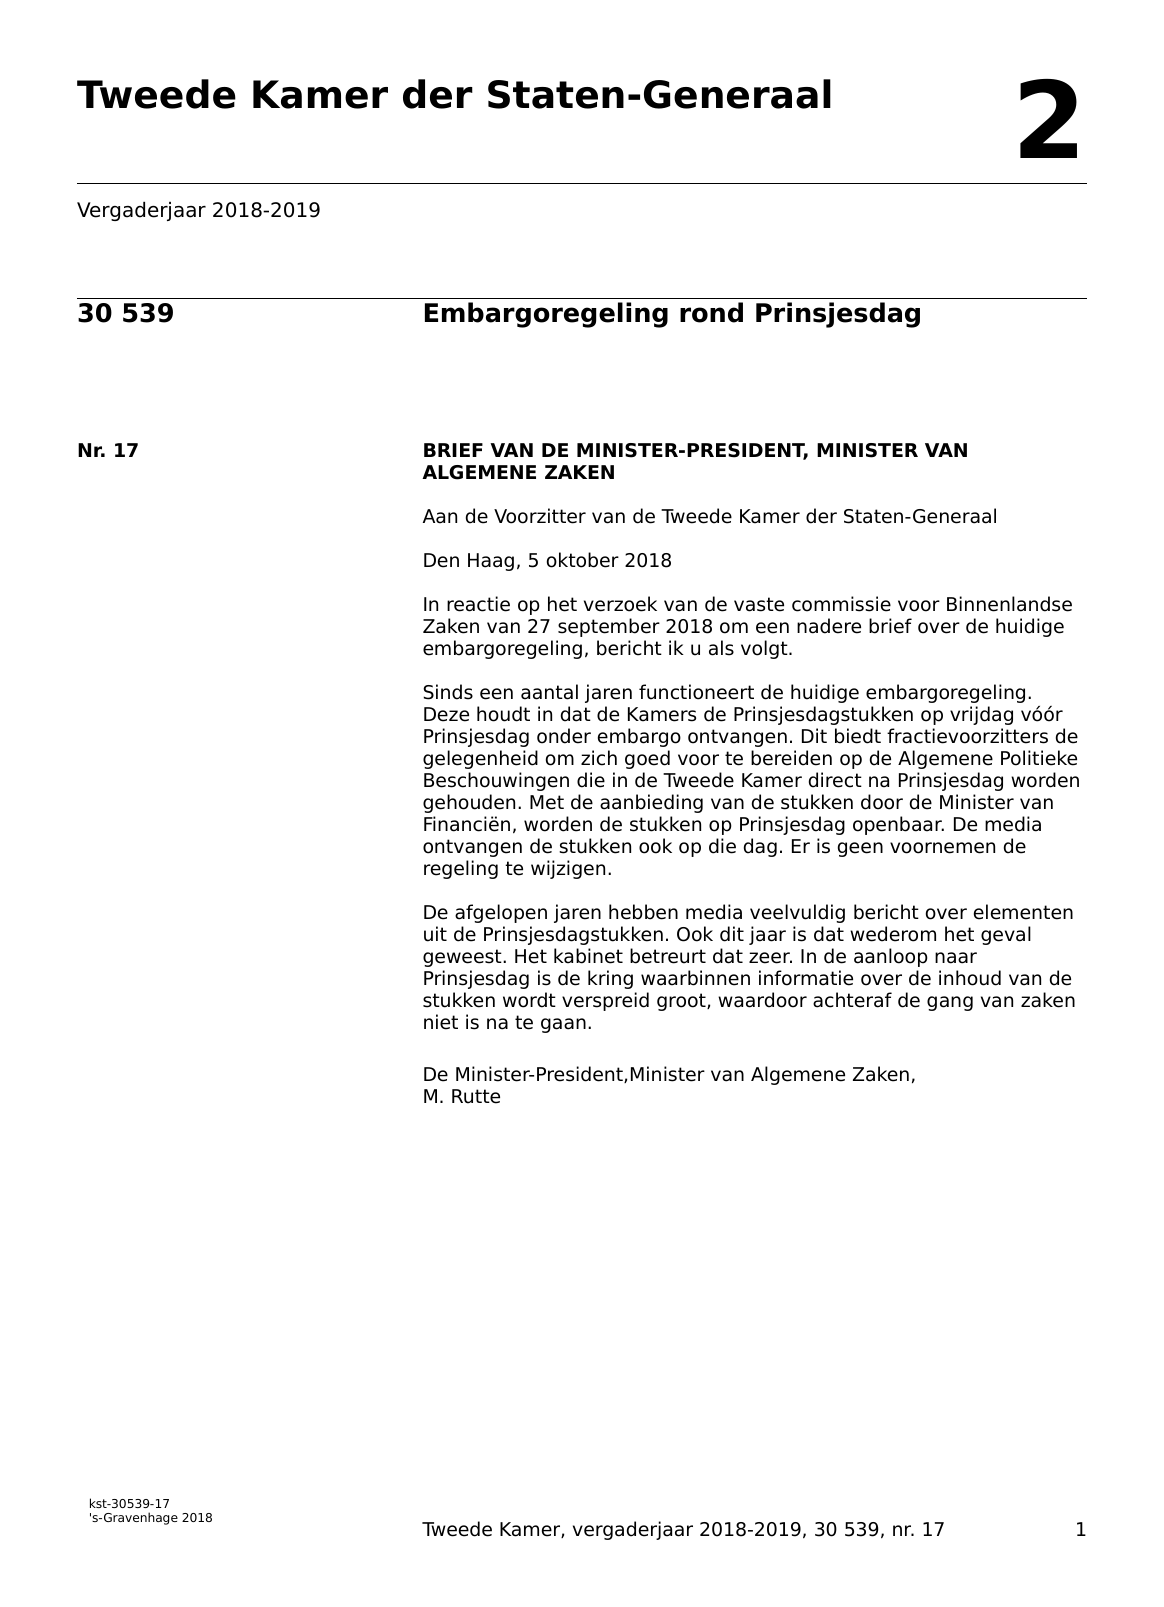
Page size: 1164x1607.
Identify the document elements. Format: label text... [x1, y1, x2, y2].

text Aan de Voorzitter van de Tweede Kamer der Staten-Generaal [422, 506, 1087, 528]
table_header Tweede Kamer der Staten-Generaal [77, 59, 886, 183]
table_cell Vergaderjaar 2018-2019 [77, 184, 1087, 298]
text 's-Gravenhage 2018 [88, 1511, 323, 1525]
subtitle Nr. 17 BRIEF VAN DE MINISTER-PRESIDENT, MINISTER VAN ALGEMENE ZAKEN [77, 440, 1087, 484]
text In reactie op het verzoek van de vaste commissie voor Binnenlandse Zaken van 27 september 2018 om een nadere brief over de huidige embargoregeling, bericht ik u als volgt. [422, 594, 1087, 660]
text De Minister-President,Minister van Algemene Zaken, M. Rutte [422, 1064, 1087, 1108]
text De afgelopen jaren hebben media veelvuldig bericht over elementen uit de Prinsjesdagstukken. Ook dit jaar is dat wederom het geval geweest. Het kabinet betreurt dat zeer. In de aanloop naar Prinsjesdag is de kring waarbinnen informatie over de inhoud van de stukken wordt verspreid groot, waardoor achteraf de gang van zaken niet is na te gaan. [422, 902, 1087, 1034]
text kst-30539-17 [88, 1497, 323, 1511]
table_header 2 [886, 59, 1087, 183]
text Den Haag, 5 oktober 2018 [422, 550, 1087, 572]
text Sinds een aantal jaren functioneert de huidige embargoregeling. Deze houdt in dat de Kamers de Prinsjesdagstukken op vrijdag vóór Prinsjesdag onder embargo ontvangen. Dit biedt fractievoorzitters de gelegenheid om zich goed voor te bereiden op de Algemene Politieke Beschouwingen die in de Tweede Kamer direct na Prinsjesdag worden gehouden. Met de aanbieding van de stukken door de Minister van Financiën, worden de stukken op Prinsjesdag openbaar. De media ontvangen de stukken ook op die dag. Er is geen voornemen de regeling te wijzigen. [422, 682, 1087, 880]
subtitle 30 539 Embargoregeling rond Prinsjesdag [77, 299, 1087, 329]
